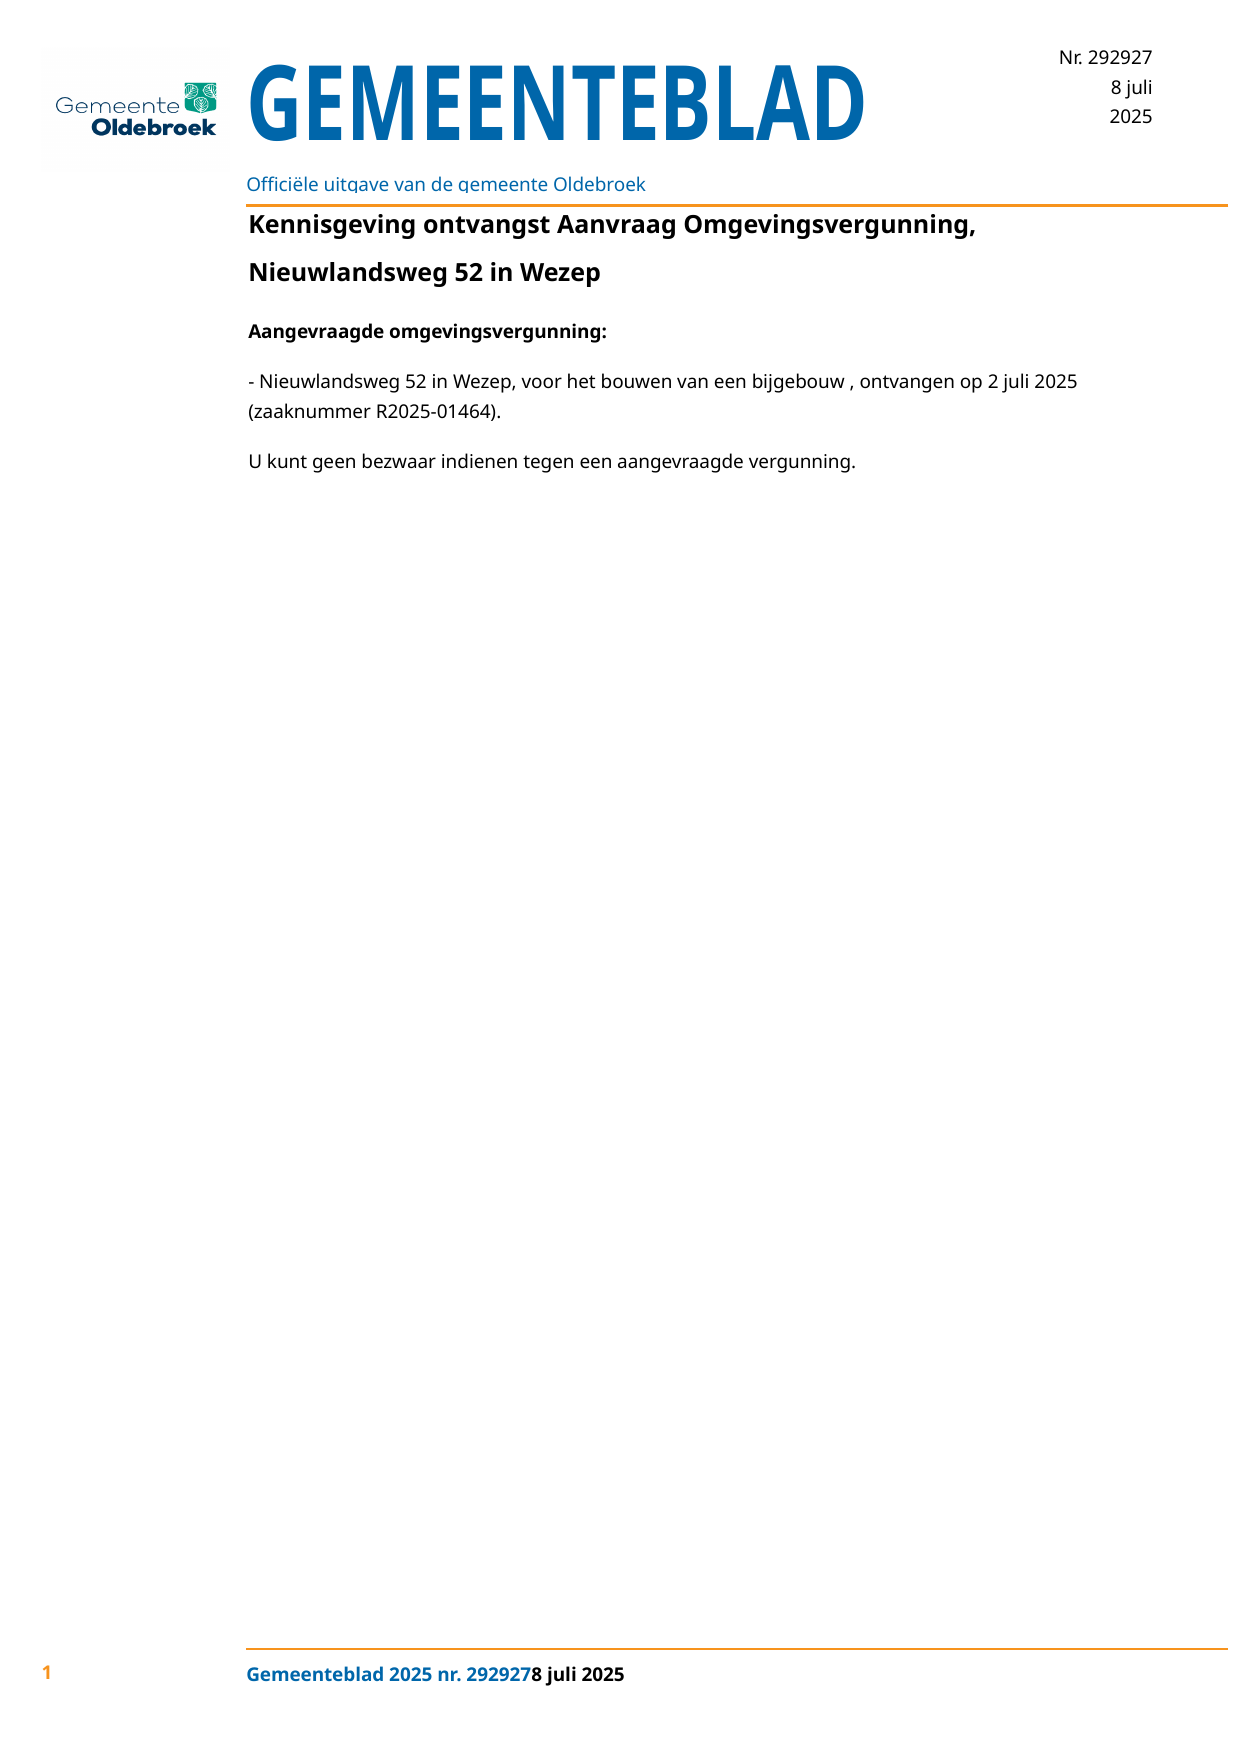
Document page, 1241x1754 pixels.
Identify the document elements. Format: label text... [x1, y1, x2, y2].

text Kennisgeving ontvangst Aanvraag Omgevingsvergunning, Nieuwlandsweg 52 in Wezep [248, 207, 1152, 288]
text - Nieuwlandsweg 52 in Wezep, voor het bouwen van een bijgebouw , ontvangen op 2 juli 2025 (zaaknummer R2025-01464). [248, 368, 1152, 424]
picture [41, 47, 231, 172]
text U kunt geen bezwaar indienen tegen een aangevraagde vergunning. [248, 448, 1152, 474]
text Aangevraagde omgevingsvergunning: [248, 318, 1152, 344]
